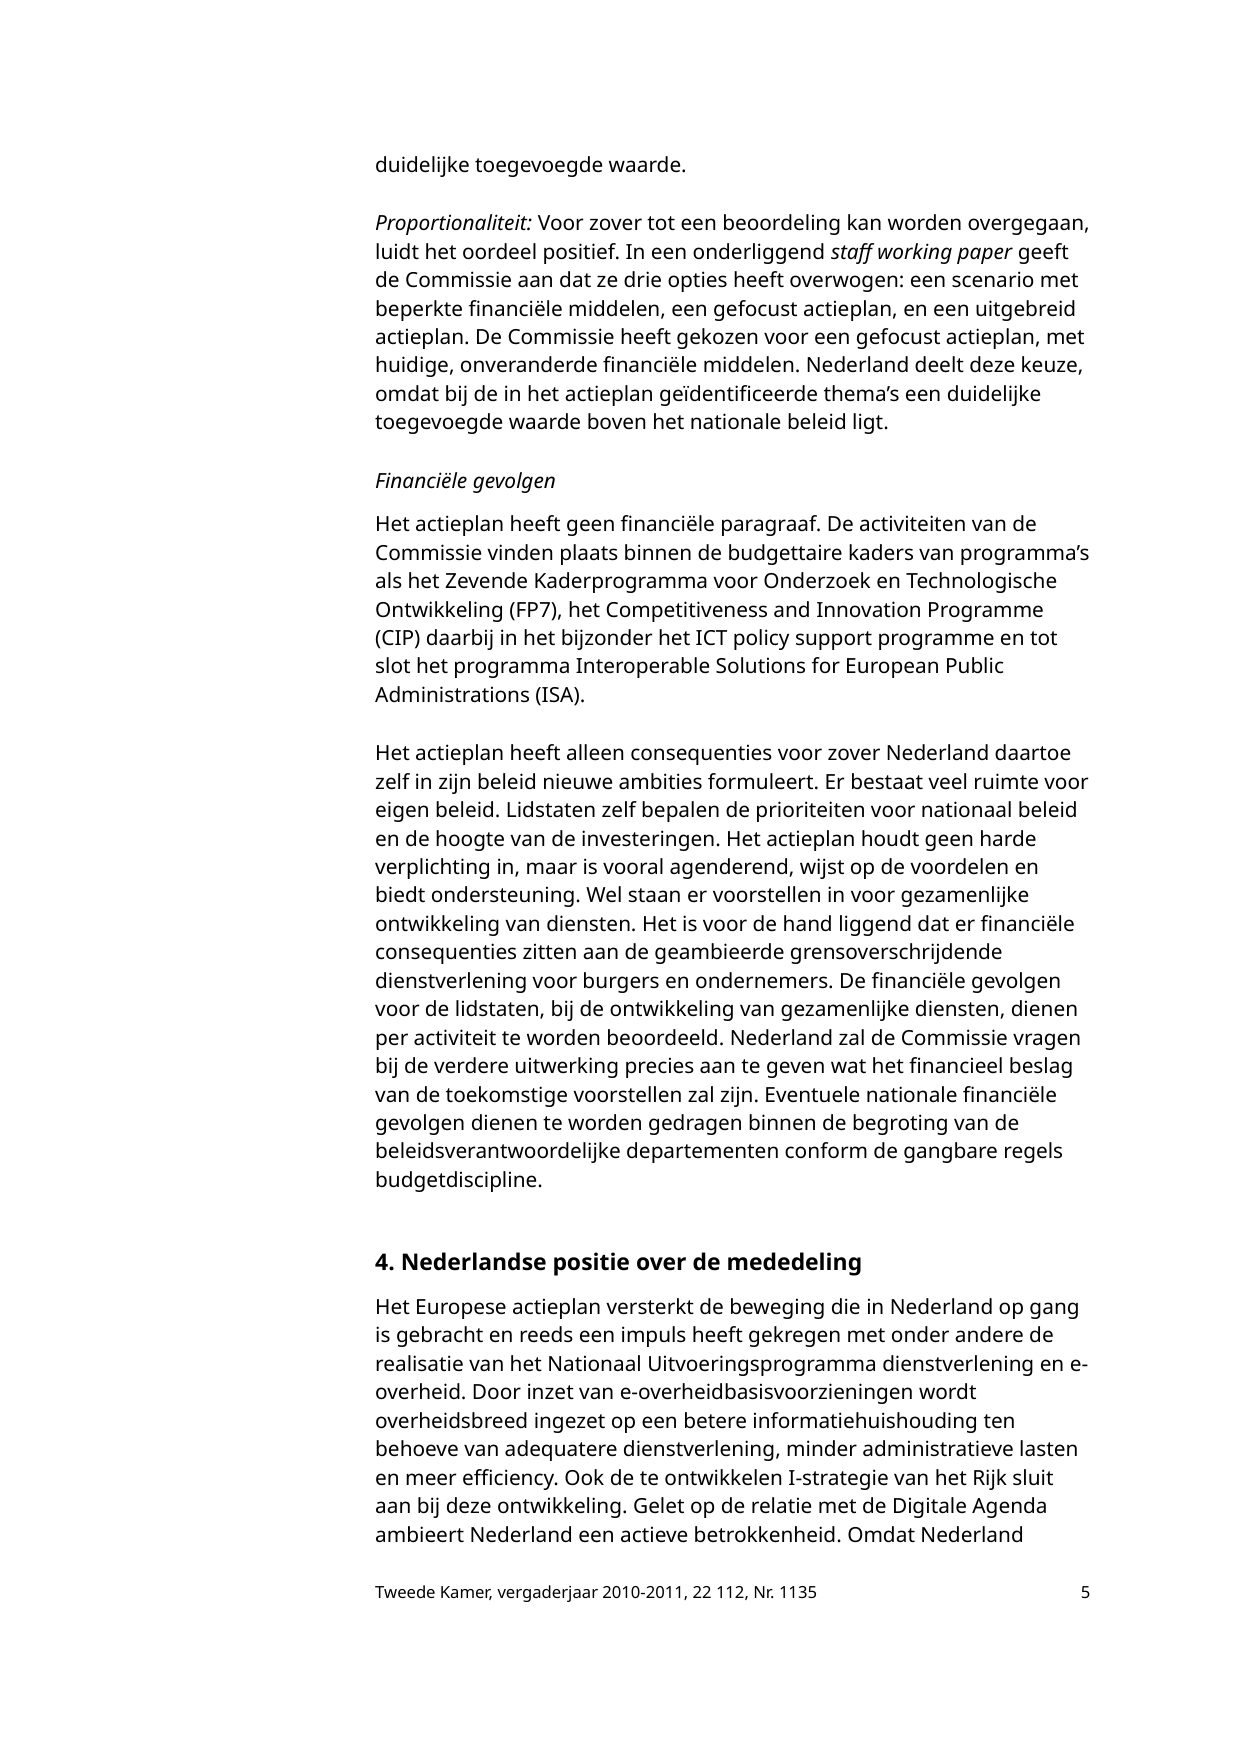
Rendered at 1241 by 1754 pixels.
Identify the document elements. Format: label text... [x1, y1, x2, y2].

text Proportionaliteit: Voor zover tot een beoordeling kan worden overgegaan, luidt het oordeel positief. In een onderliggend staff working paper geeft de Commissie aan dat ze drie opties heeft overwogen: een scenario met beperkte financiële middelen, een gefocust actieplan, en een uitgebreid actieplan. De Commissie heeft gekozen voor een gefocust actieplan, met huidige, onveranderde financiële middelen. Nederland deelt deze keuze, omdat bij de in het actieplan geïdentificeerde thema’s een duidelijke toegevoegde waarde boven het nationale beleid ligt. [375, 208, 1090, 436]
text Financiële gevolgen [375, 466, 1090, 494]
text Het actieplan heeft geen financiële paragraaf. De activiteiten van de Commissie vinden plaats binnen de budgettaire kaders van programma’s als het Zevende Kaderprogramma voor Onderzoek en Technologische Ontwikkeling (FP7), het Competitiveness and Innovation Programme (CIP) daarbij in het bijzonder het ICT policy support programme en tot slot het programma Interoperable Solutions for European Public Administrations (ISA). [375, 509, 1090, 708]
text duidelijke toegevoegde waarde. [375, 150, 1090, 178]
subtitle 4. Nederlandse positie over de mededeling [375, 1246, 1090, 1277]
text Het actieplan heeft alleen consequenties voor zover Nederland daartoe zelf in zijn beleid nieuwe ambities formuleert. Er bestaat veel ruimte voor eigen beleid. Lidstaten zelf bepalen de prioriteiten voor nationaal beleid en de hoogte van de investeringen. Het actieplan houdt geen harde verplichting in, maar is vooral agenderend, wijst op de voordelen en biedt ondersteuning. Wel staan er voorstellen in voor gezamenlijke ontwikkeling van diensten. Het is voor de hand liggend dat er financiële consequenties zitten aan de geambieerde grensoverschrijdende dienstverlening voor burgers en ondernemers. De financiële gevolgen voor de lidstaten, bij de ontwikkeling van gezamenlijke diensten, dienen per activiteit te worden beoordeeld. Nederland zal de Commissie vragen bij de verdere uitwerking precies aan te geven wat het financieel beslag van de toekomstige voorstellen zal zijn. Eventuele nationale financiële gevolgen dienen te worden gedragen binnen de begroting van de beleidsverantwoordelijke departementen conform de gangbare regels budgetdiscipline. [375, 738, 1090, 1193]
text Het Europese actieplan versterkt de beweging die in Nederland op gang is gebracht en reeds een impuls heeft gekregen met onder andere de realisatie van het Nationaal Uitvoeringsprogramma dienstverlening en e-overheid. Door inzet van e-overheidbasisvoorzieningen wordt overheidsbreed ingezet op een betere informatiehuishouding ten behoeve van adequatere dienstverlening, minder administratieve lasten en meer efficiency. Ook de te ontwikkelen I-strategie van het Rijk sluit aan bij deze ontwikkeling. Gelet op de relatie met de Digitale Agenda ambieert Nederland een actieve betrokkenheid. Omdat Nederland [375, 1292, 1090, 1548]
